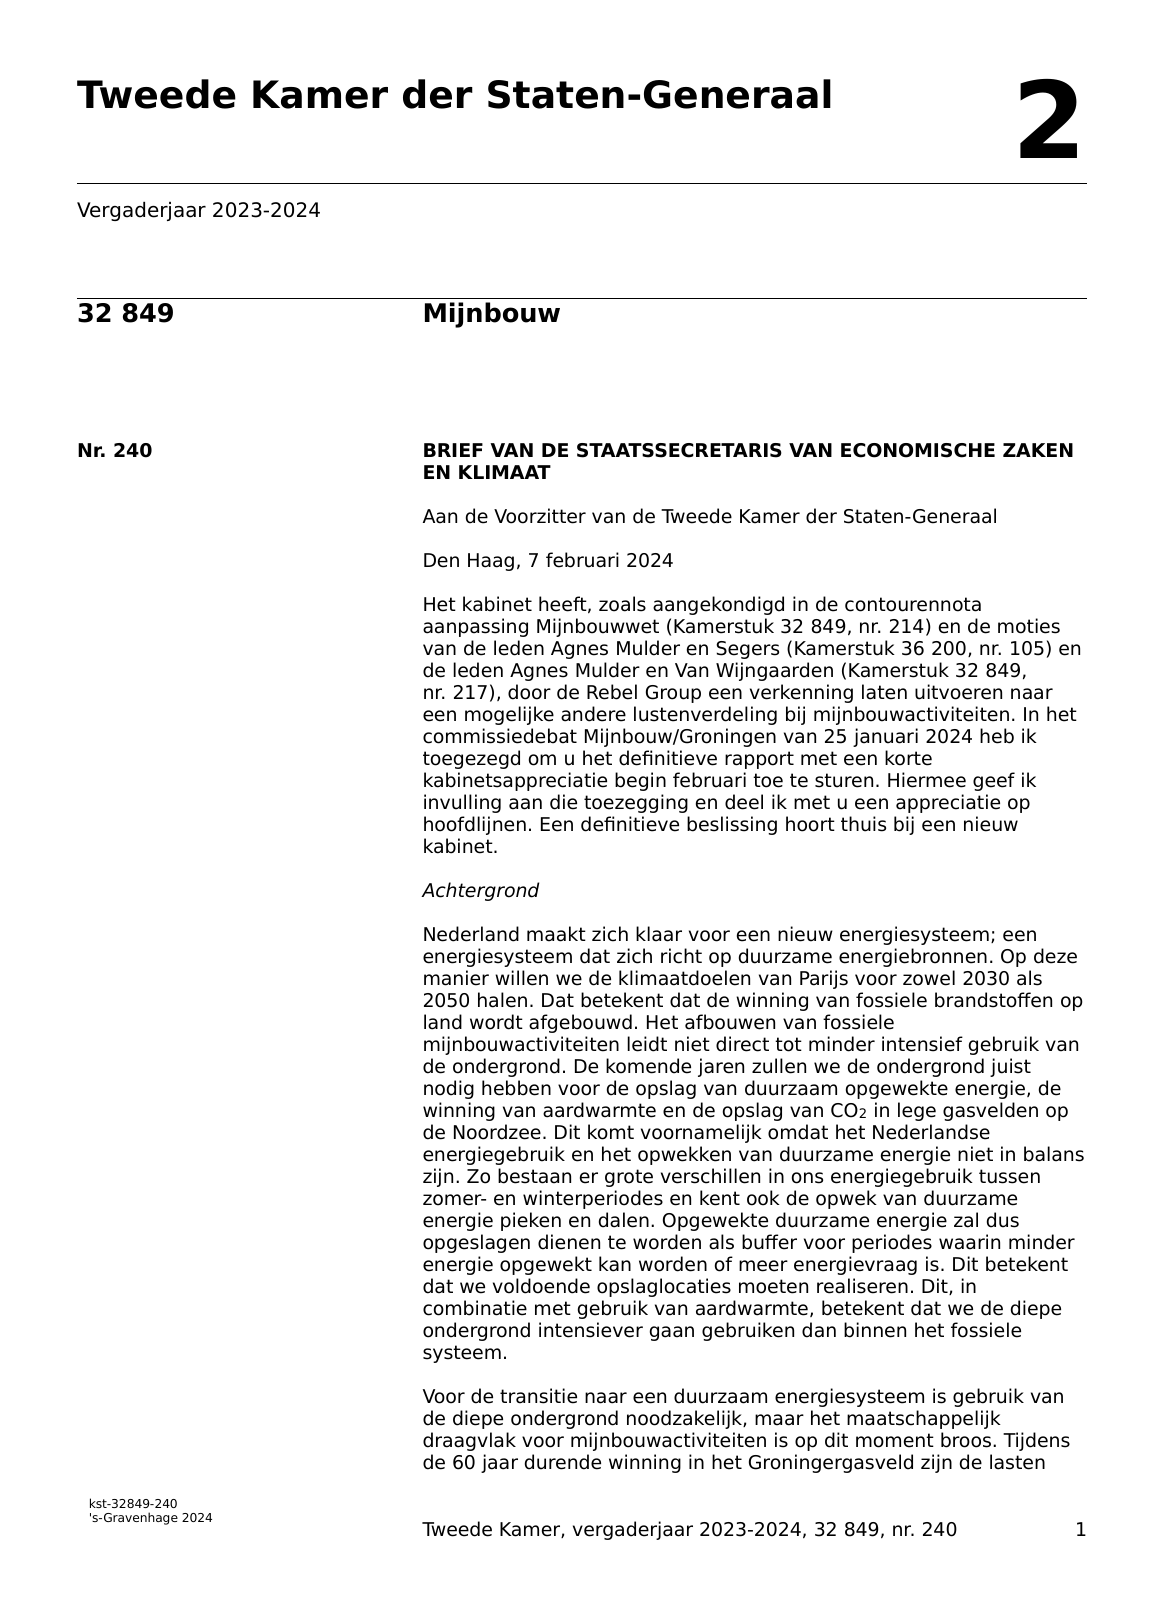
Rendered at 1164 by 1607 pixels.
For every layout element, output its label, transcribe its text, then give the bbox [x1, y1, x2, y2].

subtitle Achtergrond [422, 880, 1087, 902]
table_cell Vergaderjaar 2023-2024 [77, 184, 1087, 298]
subtitle Nr. 240 BRIEF VAN DE STAATSSECRETARIS VAN ECONOMISCHE ZAKEN EN KLIMAAT [77, 440, 1087, 484]
text Voor de transitie naar een duurzaam energiesysteem is gebruik van de diepe ondergrond noodzakelijk, maar het maatschappelijk draagvlak voor mijnbouwactiviteiten is op dit moment broos. Tijdens de 60 jaar durende winning in het Groningergasveld zijn de lasten [422, 1386, 1087, 1474]
table_header 2 [886, 59, 1087, 183]
text Den Haag, 7 februari 2024 [422, 550, 1087, 572]
table_header Tweede Kamer der Staten-Generaal [77, 59, 886, 183]
text 's-Gravenhage 2024 [88, 1511, 323, 1525]
text Het kabinet heeft, zoals aangekondigd in de contourennota aanpassing Mijnbouwwet (Kamerstuk 32 849, nr. 214) en de moties van de leden Agnes Mulder en Segers (Kamerstuk 36 200, nr. 105) en de leden Agnes Mulder en Van Wijngaarden (Kamerstuk 32 849, nr. 217), door de Rebel Group een verkenning laten uitvoeren naar een mogelijke andere lustenverdeling bij mijnbouwactiviteiten. In het commissiedebat Mijnbouw/Groningen van 25 januari 2024 heb ik toegezegd om u het definitieve rapport met een korte kabinetsappreciatie begin februari toe te sturen. Hiermee geef ik invulling aan die toezegging en deel ik met u een appreciatie op hoofdlijnen. Een definitieve beslissing hoort thuis bij een nieuw kabinet. [422, 594, 1087, 858]
text Nederland maakt zich klaar voor een nieuw energiesysteem; een energiesysteem dat zich richt op duurzame energiebronnen. Op deze manier willen we de klimaatdoelen van Parijs voor zowel 2030 als 2050 halen. Dat betekent dat de winning van fossiele brandstoffen op land wordt afgebouwd. Het afbouwen van fossiele mijnbouwactiviteiten leidt niet direct tot minder intensief gebruik van de ondergrond. De komende jaren zullen we de ondergrond juist nodig hebben voor de opslag van duurzaam opgewekte energie, de winning van aardwarmte en de opslag van CO2 in lege gasvelden op de Noordzee. Dit komt voornamelijk omdat het Nederlandse energiegebruik en het opwekken van duurzame energie niet in balans zijn. Zo bestaan er grote verschillen in ons energiegebruik tussen zomer- en winterperiodes en kent ook de opwek van duurzame energie pieken en dalen. Opgewekte duurzame energie zal dus opgeslagen dienen te worden als buffer voor periodes waarin minder energie opgewekt kan worden of meer energievraag is. Dit betekent dat we voldoende opslaglocaties moeten realiseren. Dit, in combinatie met gebruik van aardwarmte, betekent dat we de diepe ondergrond intensiever gaan gebruiken dan binnen het fossiele systeem. [422, 924, 1087, 1364]
text kst-32849-240 [88, 1497, 323, 1511]
text Aan de Voorzitter van de Tweede Kamer der Staten-Generaal [422, 506, 1087, 528]
subtitle 32 849 Mijnbouw [77, 299, 1087, 329]
